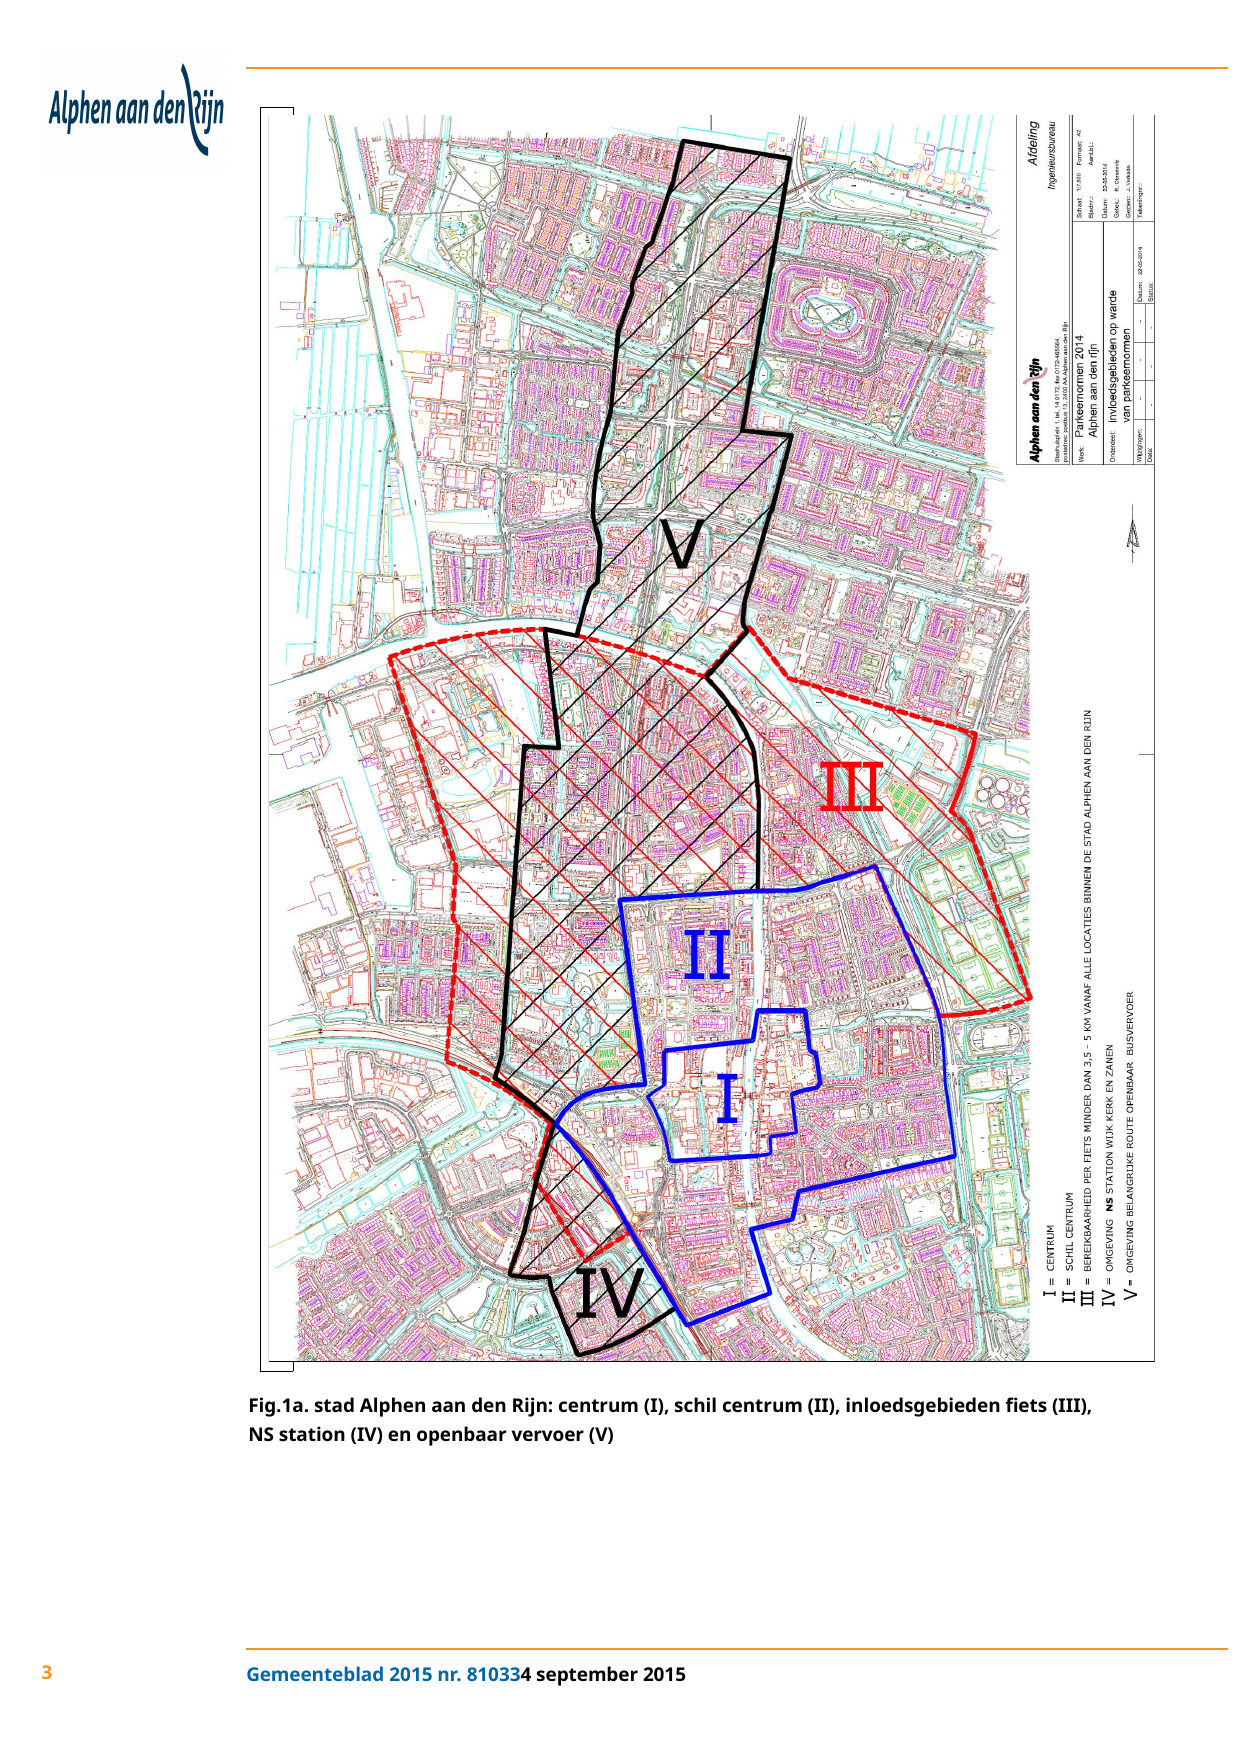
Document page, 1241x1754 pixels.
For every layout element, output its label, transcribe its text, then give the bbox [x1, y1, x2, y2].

text NS station (IV) en openbaar vervoer (V) [248, 1422, 1152, 1447]
picture [41, 47, 231, 172]
picture [268, 115, 1155, 1362]
text Fig.1a. stad Alphen aan den Rijn: centrum (I), schil centrum (II), inloedsgebieden fiets (III), [248, 1392, 1152, 1418]
